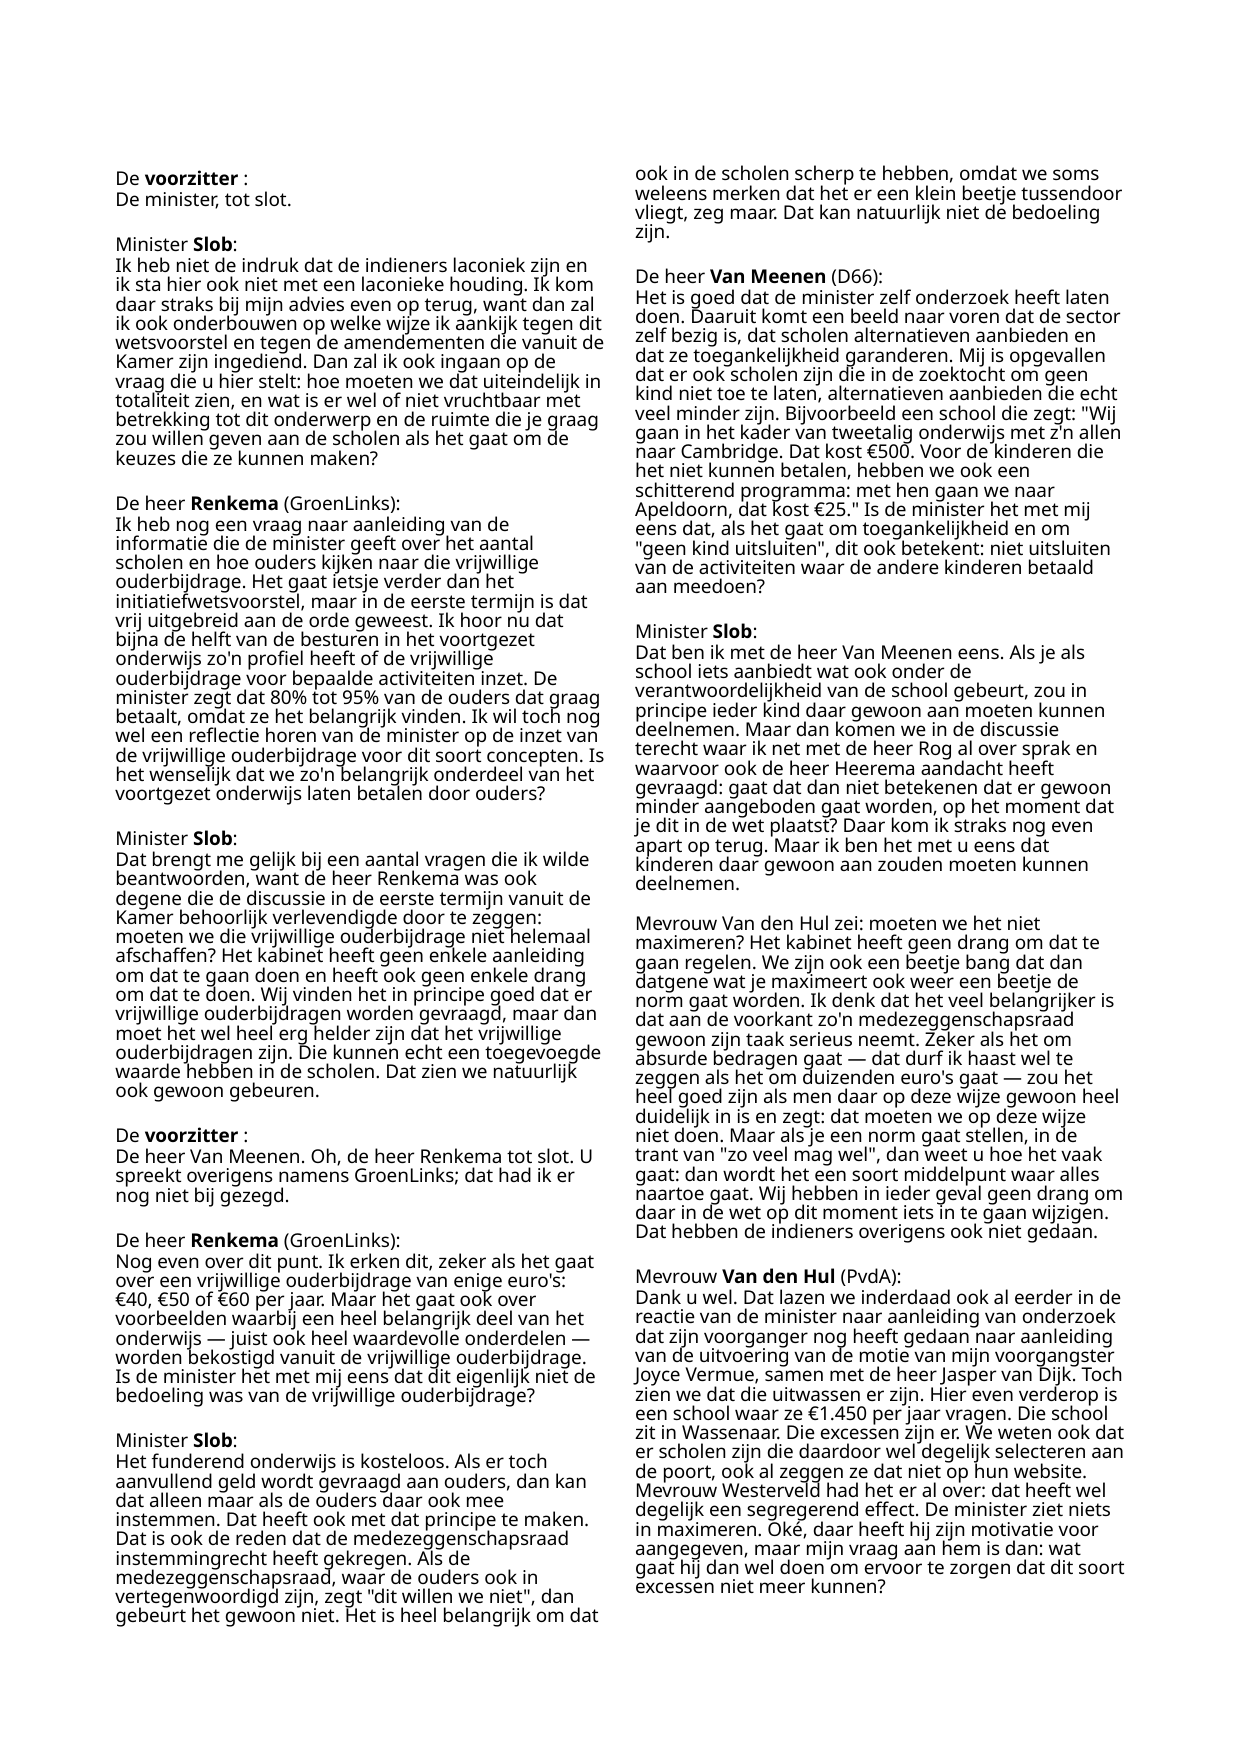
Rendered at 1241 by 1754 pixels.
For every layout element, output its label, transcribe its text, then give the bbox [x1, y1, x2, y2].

text Dank u wel. Dat lazen we inderdaad ook al eerder in de reactie van de minister naar aanleiding van onderzoek dat zijn voorganger nog heeft gedaan naar aanleiding van de uitvoering van de motie van mijn voorgangster Joyce Vermue, samen met de heer Jasper van Dijk. Toch zien we dat die uitwassen er zijn. Hier even verderop is een school waar ze €1.450 per jaar vragen. Die school zit in Wassenaar. Die excessen zijn er. We weten ook dat er scholen zijn die daardoor wel degelijk selecteren aan de poort, ook al zeggen ze dat niet op hun website. Mevrouw Westerveld had het er al over: dat heeft wel degelijk een segregerend effect. De minister ziet niets in maximeren. Oké, daar heeft hij zijn motivatie voor aangegeven, maar mijn vraag aan hem is dan: wat gaat hij dan wel doen om ervoor te zorgen dat dit soort excessen niet meer kunnen? [635, 1289, 1125, 1598]
text Het funderend onderwijs is kosteloos. Als er toch aanvullend geld wordt gevraagd aan ouders, dan kan dat alleen maar als de ouders daar ook mee instemmen. Dat heeft ook met dat principe te maken. Dat is ook de reden dat de medezeggenschapsraad instemmingrecht heeft gekregen. Als de medezeggenschapsraad, waar de ouders ook in vertegenwoordigd zijn, zegt "dit willen we niet", dan gebeurt het gewoon niet. Het is heel belangrijk om dat [115, 1453, 605, 1627]
text Minister Slob: [635, 618, 1125, 644]
text Ik heb nog een vraag naar aanleiding van de informatie die de minister geeft over het aantal scholen en hoe ouders kijken naar die vrijwillige ouderbijdrage. Het gaat ietsje verder dan het initiatiefwetsvoorstel, maar in de eerste termijn is dat vrij uitgebreid aan de orde geweest. Ik hoor nu dat bijna de helft van de besturen in het voortgezet onderwijs zo'n profiel heeft of de vrijwillige ouderbijdrage voor bepaalde activiteiten inzet. De minister zegt dat 80% tot 95% van de ouders dat graag betaalt, omdat ze het belangrijk vinden. Ik wil toch nog wel een reflectie horen van de minister op de inzet van de vrijwillige ouderbijdrage voor dit soort concepten. Is het wenselijk dat we zo'n belangrijk onderdeel van het voortgezet onderwijs laten betalen door ouders? [115, 516, 605, 804]
text De heer Renkema (GroenLinks): [115, 1227, 605, 1253]
text De voorzitter : [115, 1122, 605, 1148]
text Minister Slob: [115, 231, 605, 257]
text Het is goed dat de minister zelf onderzoek heeft laten doen. Daaruit komt een beeld naar voren dat de sector zelf bezig is, dat scholen alternatieven aanbieden en dat ze toegankelijkheid garanderen. Mij is opgevallen dat er ook scholen zijn die in de zoektocht om geen kind niet toe te laten, alternatieven aanbieden die echt veel minder zijn. Bijvoorbeeld een school die zegt: "Wij gaan in het kader van tweetalig onderwijs met z'n allen naar Cambridge. Dat kost €500. Voor de kinderen die het niet kunnen betalen, hebben we ook een schitterend programma: met hen gaan we naar Apeldoorn, dat kost €25." Is de minister het met mij eens dat, als het gaat om toegankelijkheid en om "geen kind uitsluiten", dit ook betekent: niet uitsluiten van de activiteiten waar de andere kinderen betaald aan meedoen? [635, 289, 1125, 597]
text ook in de scholen scherp te hebben, omdat we soms weleens merken dat het er een klein beetje tussendoor vliegt, zeg maar. Dat kan natuurlijk niet de bedoeling zijn. [635, 165, 1125, 242]
text Minister Slob: [115, 1428, 605, 1453]
text Nog even over dit punt. Ik erken dit, zeker als het gaat over een vrijwillige ouderbijdrage van enige euro's: €40, €50 of €60 per jaar. Maar het gaat ook over voorbeelden waarbij een heel belangrijk deel van het onderwijs — juist ook heel waardevolle onderdelen — worden bekostigd vanuit de vrijwillige ouderbijdrage. Is de minister het met mij eens dat dit eigenlijk niet de bedoeling was van de vrijwillige ouderbijdrage? [115, 1253, 605, 1407]
text De heer Van Meenen. Oh, de heer Renkema tot slot. U spreekt overigens namens GroenLinks; dat had ik er nog niet bij gezegd. [115, 1148, 605, 1206]
text Minister Slob: [115, 825, 605, 851]
text De minister, tot slot. [115, 191, 605, 210]
text Dat ben ik met de heer Van Meenen eens. Als je als school iets aanbiedt wat ook onder de verantwoordelijkheid van de school gebeurt, zou in principe ieder kind daar gewoon aan moeten kunnen deelnemen. Maar dan komen we in de discussie terecht waar ik net met de heer Rog al over sprak en waarvoor ook de heer Heerema aandacht heeft gevraagd: gaat dat dan niet betekenen dat er gewoon minder aangeboden gaat worden, op het moment dat je dit in de wet plaatst? Daar kom ik straks nog even apart op terug. Maar ik ben het met u eens dat kinderen daar gewoon aan zouden moeten kunnen deelnemen. [635, 644, 1125, 894]
text Ik heb niet de indruk dat de indieners laconiek zijn en ik sta hier ook niet met een laconieke houding. Ik kom daar straks bij mijn advies even op terug, want dan zal ik ook onderbouwen op welke wijze ik aankijk tegen dit wetsvoorstel en tegen de amendementen die vanuit de Kamer zijn ingediend. Dan zal ik ook ingaan op de vraag die u hier stelt: hoe moeten we dat uiteindelijk in totaliteit zien, en wat is er wel of niet vruchtbaar met betrekking tot dit onderwerp en de ruimte die je graag zou willen geven aan de scholen als het gaat om de keuzes die ze kunnen maken? [115, 257, 605, 469]
text De voorzitter : [115, 165, 605, 191]
text De heer Renkema (GroenLinks): [115, 490, 605, 516]
text Dat brengt me gelijk bij een aantal vragen die ik wilde beantwoorden, want de heer Renkema was ook degene die de discussie in de eerste termijn vanuit de Kamer behoorlijk verlevendigde door te zeggen: moeten we die vrijwillige ouderbijdrage niet helemaal afschaffen? Het kabinet heeft geen enkele aanleiding om dat te gaan doen en heeft ook geen enkele drang om dat te doen. Wij vinden het in principe goed dat er vrijwillige ouderbijdragen worden gevraagd, maar dan moet het wel heel erg helder zijn dat het vrijwillige ouderbijdragen zijn. Die kunnen echt een toegevoegde waarde hebben in de scholen. Dat zien we natuurlijk ook gewoon gebeuren. [115, 851, 605, 1102]
text Mevrouw Van den Hul zei: moeten we het niet maximeren? Het kabinet heeft geen drang om dat te gaan regelen. We zijn ook een beetje bang dat dan datgene wat je maximeert ook weer een beetje de norm gaat worden. Ik denk dat het veel belangrijker is dat aan de voorkant zo'n medezeggenschapsraad gewoon zijn taak serieus neemt. Zeker als het om absurde bedragen gaat — dat durf ik haast wel te zeggen als het om duizenden euro's gaat — zou het heel goed zijn als men daar op deze wijze gewoon heel duidelijk in is en zegt: dat moeten we op deze wijze niet doen. Maar als je een norm gaat stellen, in de trant van "zo veel mag wel", dan weet u hoe het vaak gaat: dan wordt het een soort middelpunt waar alles naartoe gaat. Wij hebben in ieder geval geen drang om daar in de wet op dit moment iets in te gaan wijzigen. Dat hebben de indieners overigens ook niet gedaan. [635, 915, 1125, 1243]
text Mevrouw Van den Hul (PvdA): [635, 1263, 1125, 1289]
text De heer Van Meenen (D66): [635, 263, 1125, 289]
